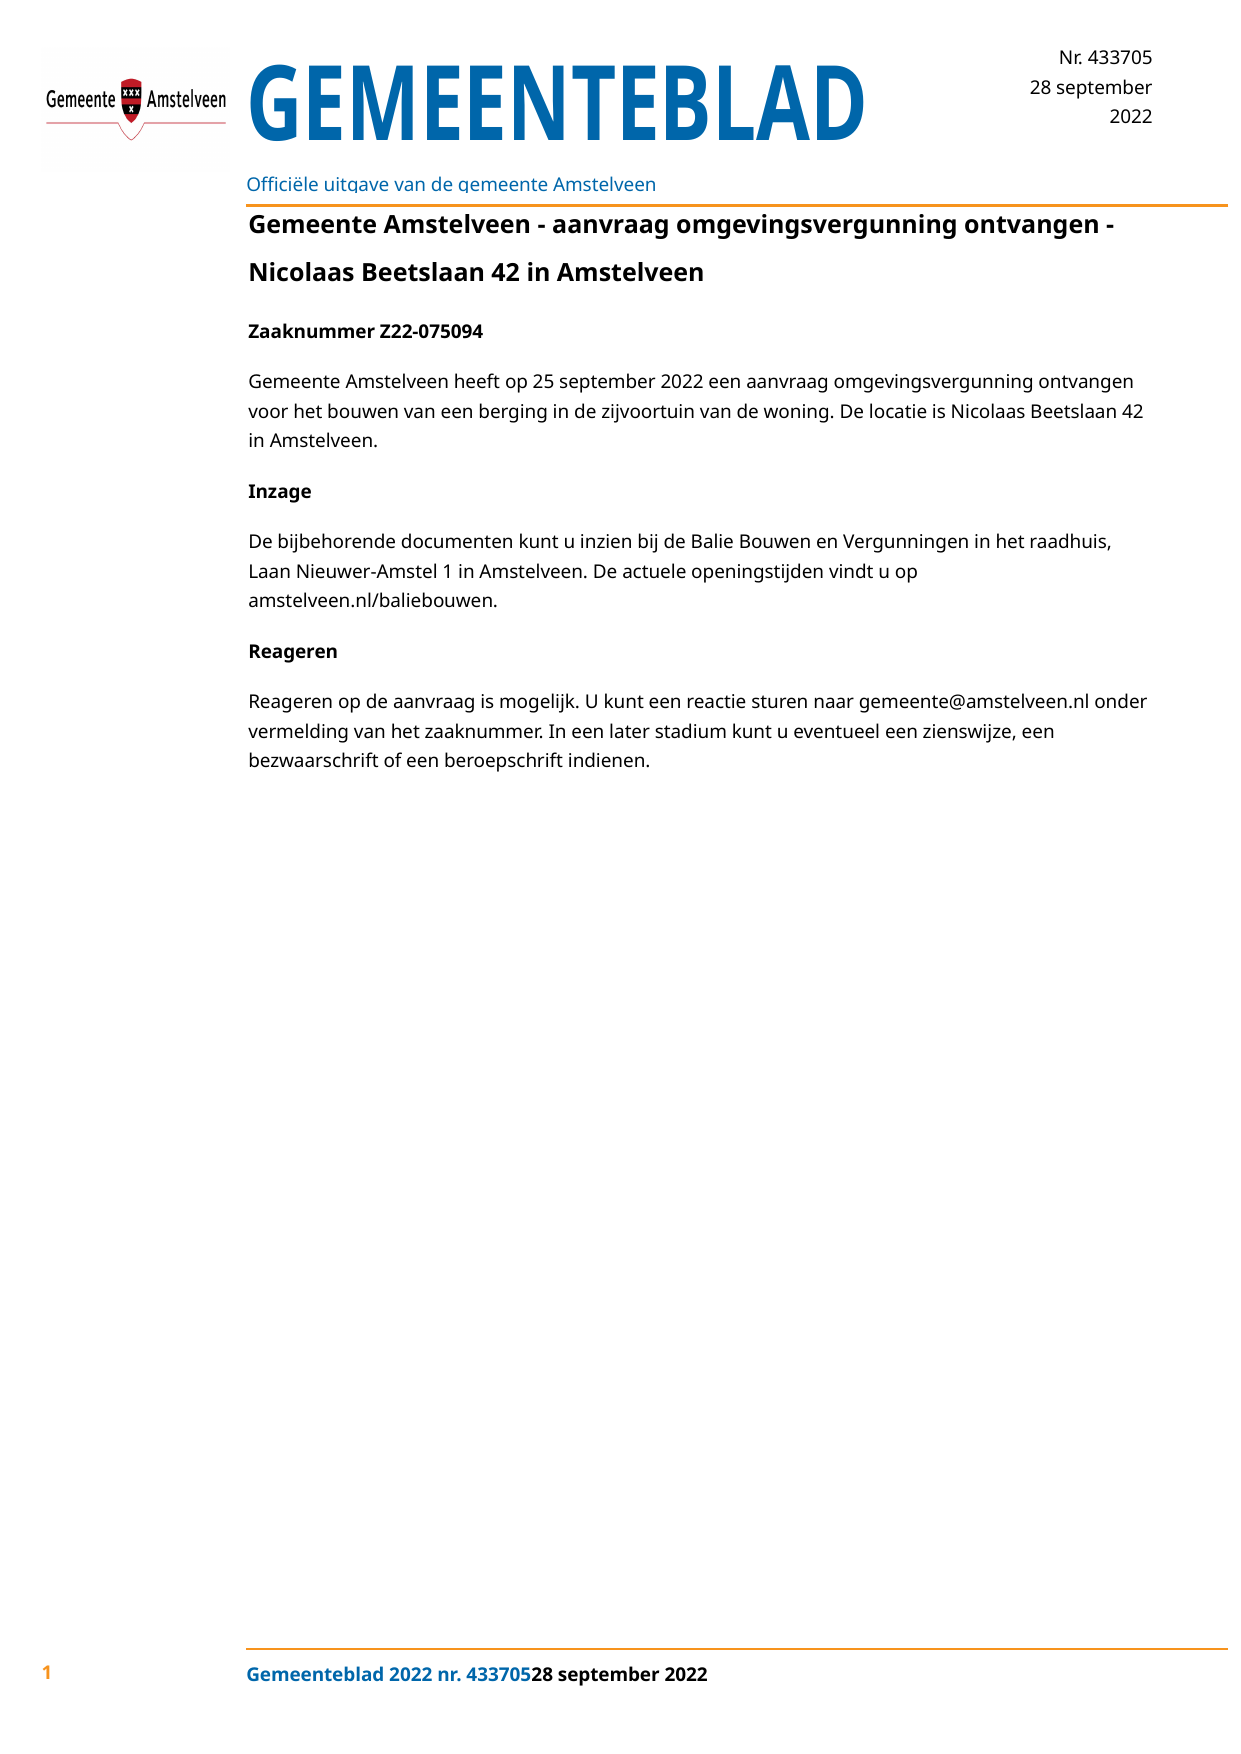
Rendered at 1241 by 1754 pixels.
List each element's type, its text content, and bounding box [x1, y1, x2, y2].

text Reageren op de aanvraag is mogelijk. U kunt een reactie sturen naar gemeente@amstelveen.nl onder vermelding van het zaaknummer. In een later stadium kunt u eventueel een zienswijze, een bezwaarschrift of een beroepschrift indienen. [248, 688, 1152, 773]
text Inzage [248, 478, 1152, 504]
text De bijbehorende documenten kunt u inzien bij de Balie Bouwen en Vergunningen in het raadhuis, Laan Nieuwer-Amstel 1 in Amstelveen. De actuele openingstijden vindt u op amstelveen.nl/baliebouwen. [248, 528, 1152, 613]
picture [41, 47, 231, 172]
text Zaaknummer Z22-075094 [248, 318, 1152, 344]
text Gemeente Amstelveen - aanvraag omgevingsvergunning ontvangen - Nicolaas Beetslaan 42 in Amstelveen [248, 207, 1152, 288]
text Reageren [248, 638, 1152, 664]
text Gemeente Amstelveen heeft op 25 september 2022 een aanvraag omgevingsvergunning ontvangen voor het bouwen van een berging in de zijvoortuin van de woning. De locatie is Nicolaas Beetslaan 42 in Amstelveen. [248, 368, 1152, 453]
